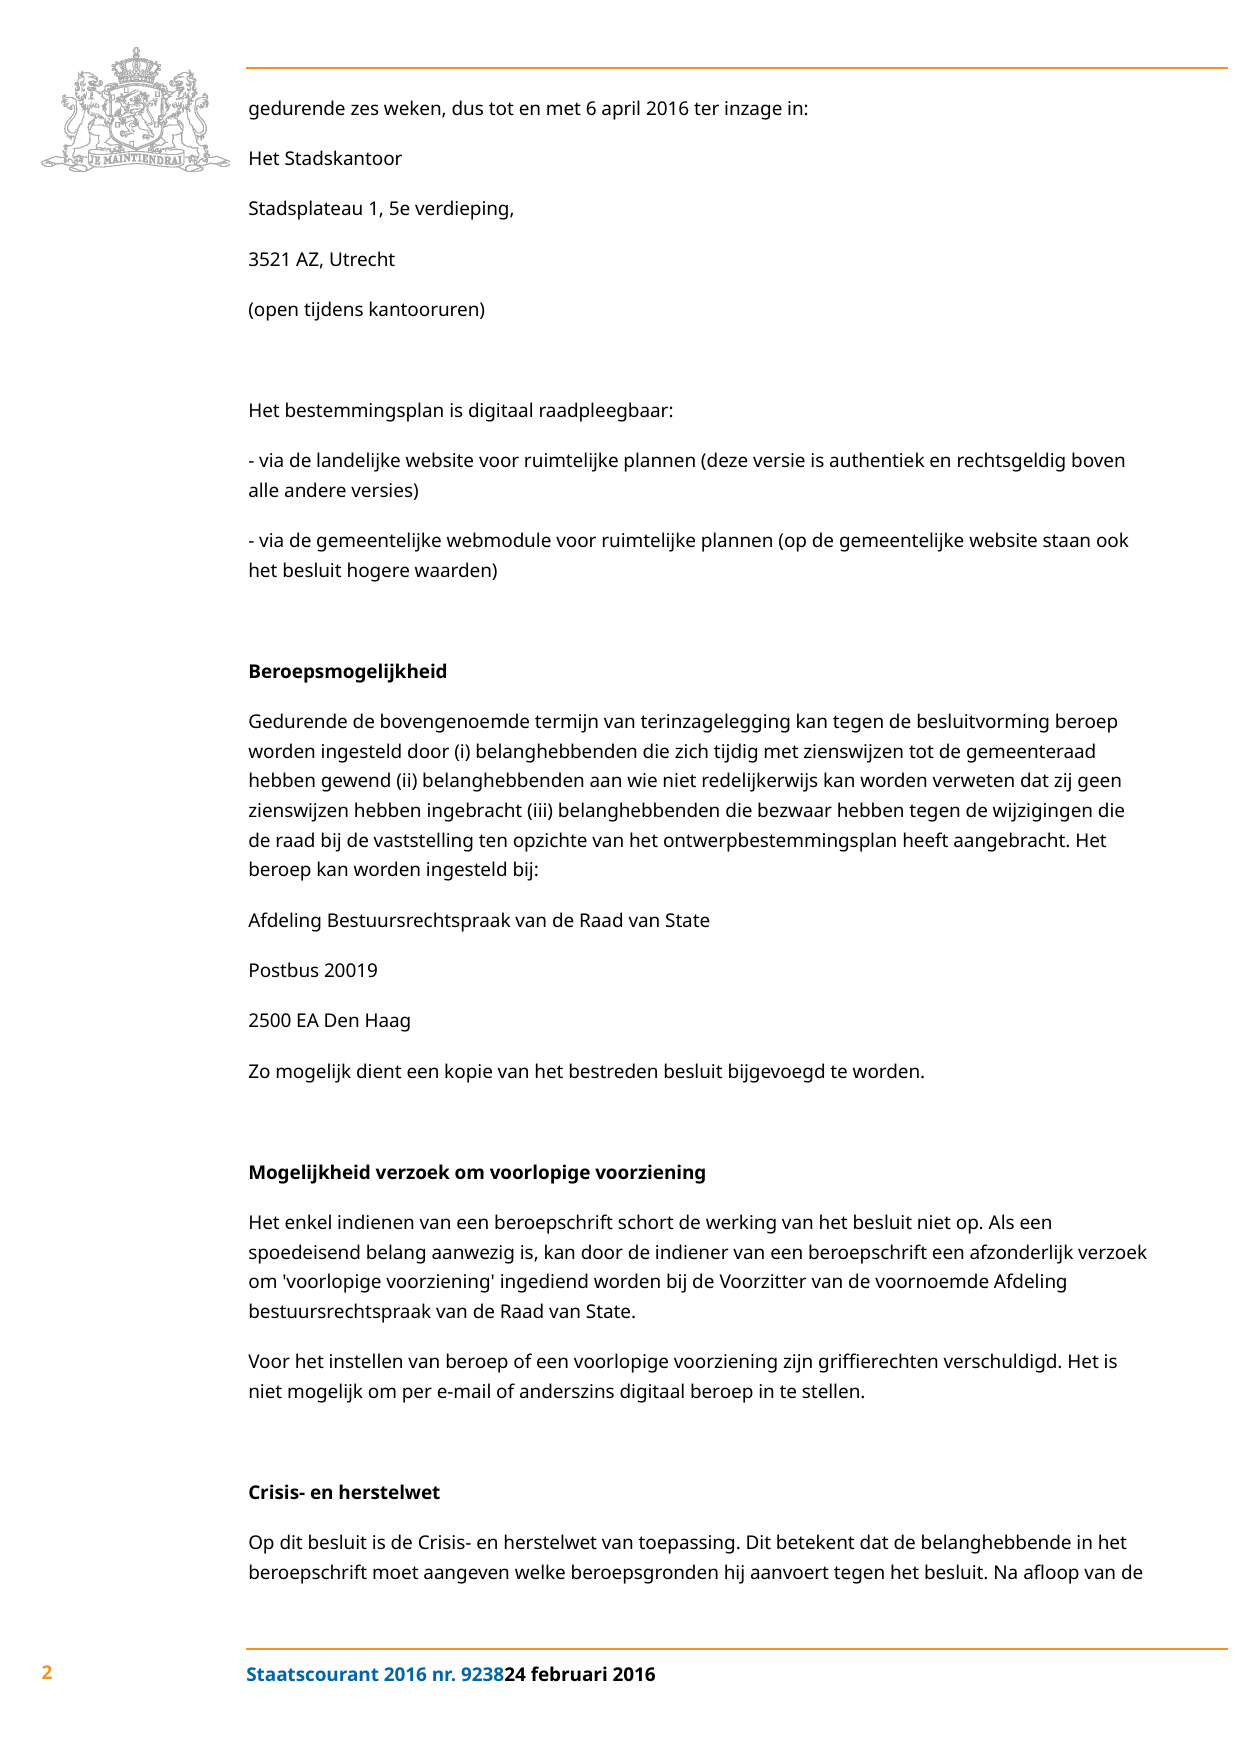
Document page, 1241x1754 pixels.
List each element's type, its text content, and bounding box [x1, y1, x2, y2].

text Stadsplateau 1, 5e verdieping, [248, 196, 1152, 221]
text Crisis- en herstelwet [248, 1479, 1152, 1505]
text Mogelijkheid verzoek om voorlopige voorziening [248, 1159, 1152, 1185]
text Gedurende de bovengenoemde termijn van terinzagelegging kan tegen de besluitvorming beroep worden ingesteld door (i) belanghebbenden die zich tijdig met zienswijzen tot de gemeenteraad hebben gewend (ii) belanghebbenden aan wie niet redelijkerwijs kan worden verweten dat zij geen zienswijzen hebben ingebracht (iii) belanghebbenden die bezwaar hebben tegen de wijzigingen die de raad bij de vaststelling ten opzichte van het ontwerpbestemmingsplan heeft aangebracht. Het beroep kan worden ingesteld bij: [248, 708, 1152, 882]
text (open tijdens kantooruren) [248, 296, 1152, 322]
text 3521 AZ, Utrecht [248, 246, 1152, 272]
text 2500 EA Den Haag [248, 1008, 1152, 1033]
text Het Stadskantoor [248, 145, 1152, 171]
text Het enkel indienen van een beroepschrift schort de werking van het besluit niet op. Als een spoedeisend belang aanwezig is, kan door de indiener van een beroepschrift een afzonderlijk verzoek om 'voorlopige voorziening' ingediend worden bij de Voorzitter van de voornoemde Afdeling bestuursrechtspraak van de Raad van State. [248, 1209, 1152, 1324]
text Zo mogelijk dient een kopie van het bestreden besluit bijgevoegd te worden. [248, 1058, 1152, 1084]
picture [41, 47, 231, 172]
text Beroepsmogelijkheid [248, 658, 1152, 684]
text Het bestemmingsplan is digitaal raadpleegbaar: [248, 397, 1152, 423]
text gedurende zes weken, dus tot en met 6 april 2016 ter inzage in: [248, 95, 1152, 121]
text Afdeling Bestuursrechtspraak van de Raad van State [248, 907, 1152, 933]
text Op dit besluit is de Crisis- en herstelwet van toepassing. Dit betekent dat de belanghebbende in het beroepschrift moet aangeven welke beroepsgronden hij aanvoert tegen het besluit. Na afloop van de [248, 1529, 1152, 1585]
text - via de landelijke website voor ruimtelijke plannen (deze versie is authentiek en rechtsgeldig boven alle andere versies) [248, 448, 1152, 503]
text Voor het instellen van beroep of een voorlopige voorziening zijn griffierechten verschuldigd. Het is niet mogelijk om per e-mail of anderszins digitaal beroep in te stellen. [248, 1348, 1152, 1404]
text - via de gemeentelijke webmodule voor ruimtelijke plannen (op de gemeentelijke website staan ook het besluit hogere waarden) [248, 528, 1152, 583]
text Postbus 20019 [248, 957, 1152, 983]
